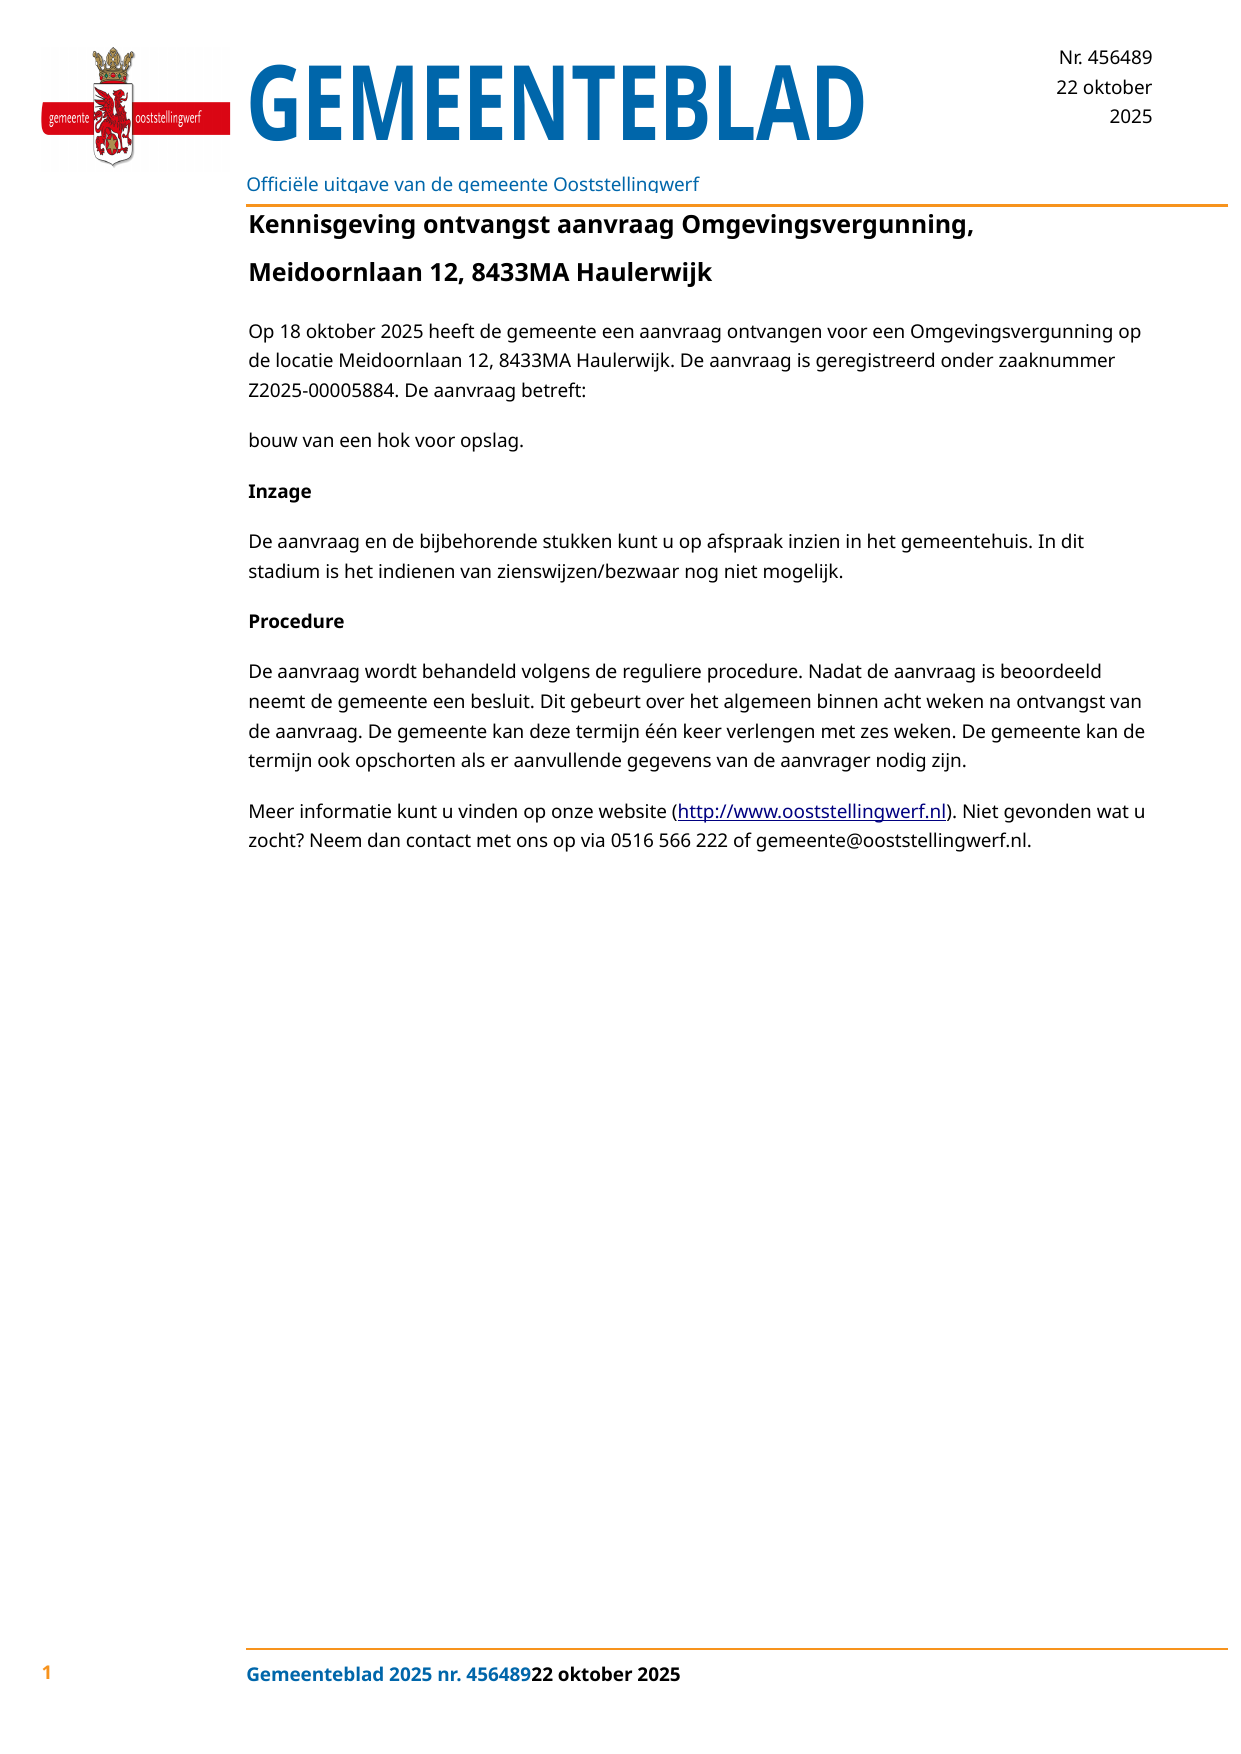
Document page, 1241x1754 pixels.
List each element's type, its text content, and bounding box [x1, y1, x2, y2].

text Meer informatie kunt u vinden op onze website (http://www.ooststellingwerf.nl). Niet gevonden wat u zocht? Neem dan contact met ons op via 0516 566 222 of gemeente@ooststellingwerf.nl. [248, 798, 1152, 853]
text Inzage [248, 478, 1152, 504]
text De aanvraag wordt behandeld volgens de reguliere procedure. Nadat de aanvraag is beoordeeld neemt de gemeente een besluit. Dit gebeurt over het algemeen binnen acht weken na ontvangst van de aanvraag. De gemeente kan deze termijn één keer verlengen met zes weken. De gemeente kan de termijn ook opschorten als er aanvullende gegevens van de aanvrager nodig zijn. [248, 659, 1152, 773]
text bouw van een hok voor opslag. [248, 427, 1152, 453]
text Kennisgeving ontvangst aanvraag Omgevingsvergunning, Meidoornlaan 12, 8433MA Haulerwijk [248, 207, 1152, 288]
picture [41, 47, 231, 172]
text Procedure [248, 608, 1152, 634]
text De aanvraag en de bijbehorende stukken kunt u op afspraak inzien in het gemeentehuis. In dit stadium is het indienen van zienswijzen/bezwaar nog niet mogelijk. [248, 528, 1152, 584]
text Op 18 oktober 2025 heeft de gemeente een aanvraag ontvangen voor een Omgevingsvergunning op de locatie Meidoornlaan 12, 8433MA Haulerwijk. De aanvraag is geregistreerd onder zaaknummer Z2025-00005884. De aanvraag betreft: [248, 318, 1152, 403]
